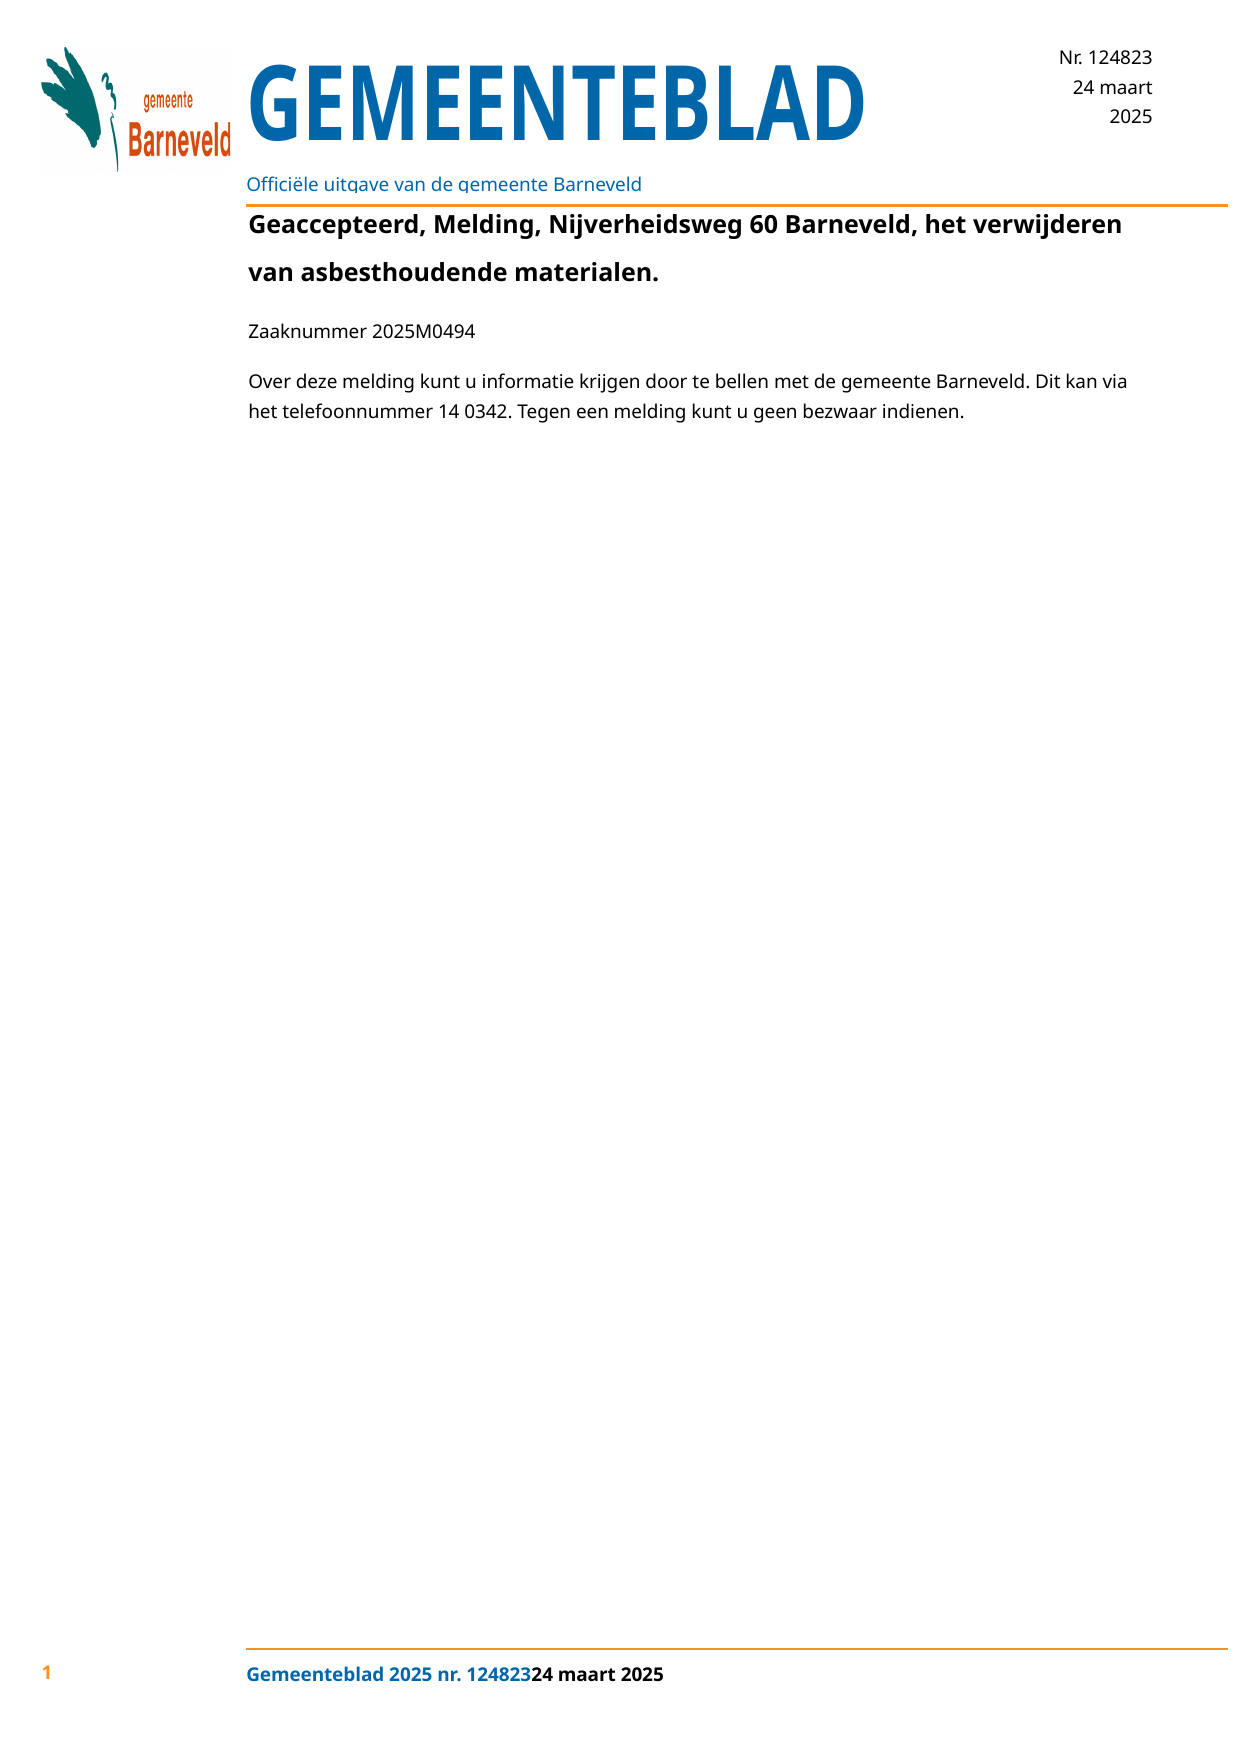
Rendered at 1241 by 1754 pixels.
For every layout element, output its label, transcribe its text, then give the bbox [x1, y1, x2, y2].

text Geaccepteerd, Melding, Nijverheidsweg 60 Barneveld, het verwijderen van asbesthoudende materialen. [248, 207, 1152, 288]
text Over deze melding kunt u informatie krijgen door te bellen met de gemeente Barneveld. Dit kan via het telefoonnummer 14 0342. Tegen een melding kunt u geen bezwaar indienen. [248, 368, 1152, 424]
text Zaaknummer 2025M0494 [248, 318, 1152, 344]
picture [41, 47, 231, 172]
